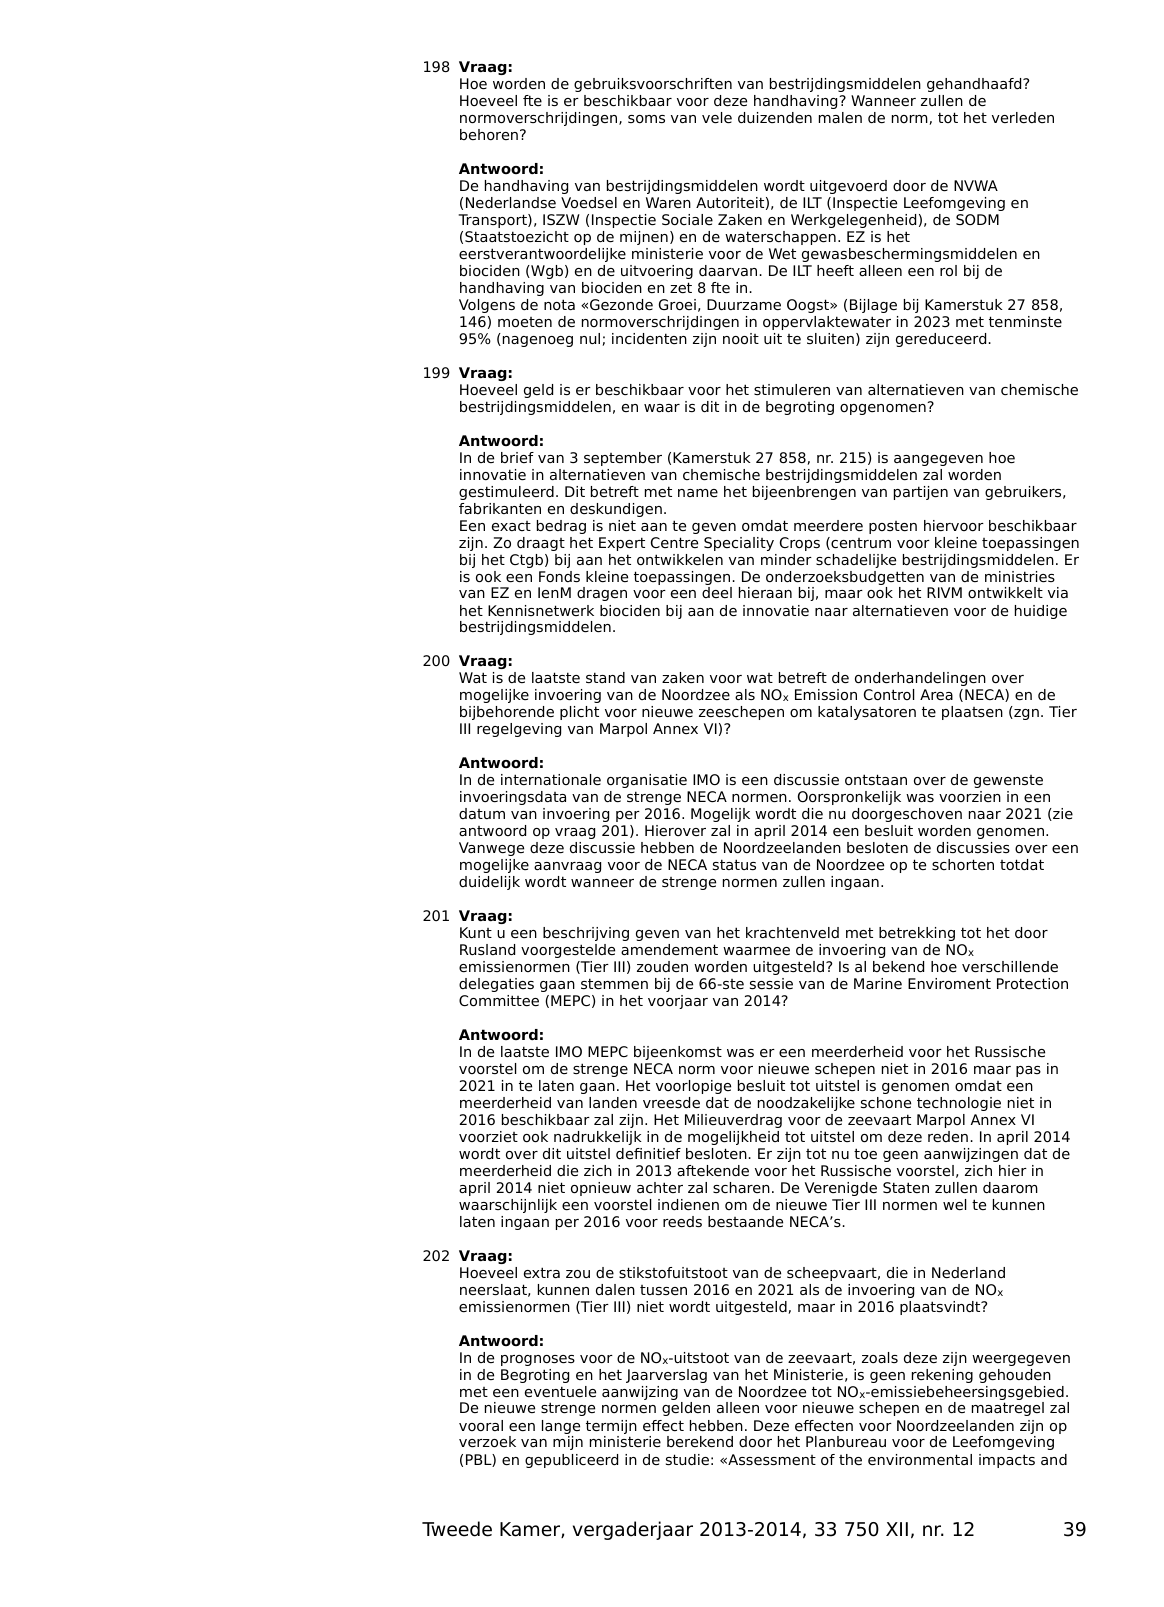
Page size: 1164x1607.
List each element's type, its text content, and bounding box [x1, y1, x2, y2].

table_cell Antwoord: De handhaving van bestrijdingsmiddelen wordt uitgevoerd door de NVWA (Nederlandse Voedsel en Waren Autoriteit), de ILT (Inspectie Leefomgeving en Transport), ISZW (Inspectie Sociale Zaken en Werkgelegenheid), de SODM (Staatstoezicht op de mijnen) en de waterschappen. EZ is het eerstverantwoordelijke ministerie voor de Wet gewasbeschermingsmiddelen en biociden (Wgb) en de uitvoering daarvan. De ILT heeft alleen een rol bij de handhaving van biociden en zet 8 fte in. Volgens de nota «Gezonde Groei, Duurzame Oogst» (Bijlage bij Kamerstuk 27 858, 146) moeten de normoverschrijdingen in oppervlaktewater in 2023 met tenminste 95% (nagenoeg nul; incidenten zijn nooit uit te sluiten) zijn gereduceerd. [453, 161, 1087, 348]
table_cell [422, 348, 453, 365]
table_cell [422, 1010, 453, 1027]
table_cell 202 [422, 1248, 453, 1316]
table_cell Vraag: Kunt u een beschrijving geven van het krachtenveld met betrekking tot het door Rusland voorgestelde amendement waarmee de invoering van de NOx emissienormen (Tier III) zouden worden uitgesteld? Is al bekend hoe verschillende delegaties gaan stemmen bij de 66-ste sessie van de Marine Enviroment Protection Committee (MEPC) in het voorjaar van 2014? [453, 908, 1087, 1010]
table_cell 198 [422, 59, 453, 144]
table_cell Vraag: Hoe worden de gebruiksvoorschriften van bestrijdingsmiddelen gehandhaafd? Hoeveel fte is er beschikbaar voor deze handhaving? Wanneer zullen de normoverschrijdingen, soms van vele duizenden malen de norm, tot het verleden behoren? [453, 59, 1087, 144]
table_cell 201 [422, 908, 453, 1010]
table_cell [453, 636, 1087, 653]
table_cell 200 [422, 653, 453, 738]
table_cell [453, 1316, 1087, 1332]
table_cell Antwoord: In de laatste IMO MEPC bijeenkomst was er een meerderheid voor het Russische voorstel om de strenge NECA norm voor nieuwe schepen niet in 2016 maar pas in 2021 in te laten gaan. Het voorlopige besluit tot uitstel is genomen omdat een meerderheid van landen vreesde dat de noodzakelijke schone technologie niet in 2016 beschikbaar zal zijn. Het Milieuverdrag voor de zeevaart Marpol Annex VI voorziet ook nadrukkelijk in de mogelijkheid tot uitstel om deze reden. In april 2014 wordt over dit uitstel definitief besloten. Er zijn tot nu toe geen aanwijzingen dat de meerderheid die zich in 2013 aftekende voor het Russische voorstel, zich hier in april 2014 niet opnieuw achter zal scharen. De Verenigde Staten zullen daarom waarschijnlijk een voorstel indienen om de nieuwe Tier III normen wel te kunnen laten ingaan per 2016 voor reeds bestaande NECA’s. [453, 1027, 1087, 1231]
table_cell [453, 1231, 1087, 1248]
table_cell Antwoord: In de prognoses voor de NOx-uitstoot van de zeevaart, zoals deze zijn weergegeven in de Begroting en het Jaarverslag van het Ministerie, is geen rekening gehouden met een eventuele aanwijzing van de Noordzee tot NOx-emissiebeheersingsgebied. De nieuwe strenge normen gelden alleen voor nieuwe schepen en de maatregel zal vooral een lange termijn effect hebben. Deze effecten voor Noordzeelanden zijn op verzoek van mijn ministerie berekend door het Planbureau voor de Leefomgeving (PBL) en gepubliceerd in de studie: «Assessment of the environmental impacts and [453, 1333, 1087, 1468]
table_cell [422, 1027, 453, 1231]
table_cell [453, 891, 1087, 908]
table_cell [422, 1231, 453, 1248]
table_cell Vraag: Hoeveel extra zou de stikstofuitstoot van de scheepvaart, die in Nederland neerslaat, kunnen dalen tussen 2016 en 2021 als de invoering van de NOx emissienormen (Tier III) niet wordt uitgesteld, maar in 2016 plaatsvindt? [453, 1248, 1087, 1316]
table_cell [422, 144, 453, 161]
table_cell [453, 416, 1087, 433]
table_cell [422, 636, 453, 653]
table_cell [422, 161, 453, 348]
table_cell [453, 738, 1087, 755]
table_cell [453, 1010, 1087, 1027]
table_cell [453, 348, 1087, 365]
table_cell 199 [422, 365, 453, 416]
table_cell [422, 738, 453, 755]
table_cell [422, 755, 453, 891]
table_cell Vraag: Hoeveel geld is er beschikbaar voor het stimuleren van alternatieven van chemische bestrijdingsmiddelen, en waar is dit in de begroting opgenomen? [453, 365, 1087, 416]
table_cell [422, 433, 453, 636]
table_cell [453, 144, 1087, 161]
table_cell [422, 416, 453, 433]
table_cell Antwoord: In de internationale organisatie IMO is een discussie ontstaan over de gewenste invoeringsdata van de strenge NECA normen. Oorspronkelijk was voorzien in een datum van invoering per 2016. Mogelijk wordt die nu doorgeschoven naar 2021 (zie antwoord op vraag 201). Hierover zal in april 2014 een besluit worden genomen. Vanwege deze discussie hebben de Noordzeelanden besloten de discussies over een mogelijke aanvraag voor de NECA status van de Noordzee op te schorten totdat duidelijk wordt wanneer de strenge normen zullen ingaan. [453, 755, 1087, 891]
table_cell [422, 1333, 453, 1468]
table_cell Antwoord: In de brief van 3 september (Kamerstuk 27 858, nr. 215) is aangegeven hoe innovatie in alternatieven van chemische bestrijdingsmiddelen zal worden gestimuleerd. Dit betreft met name het bijeenbrengen van partijen van gebruikers, fabrikanten en deskundigen. Een exact bedrag is niet aan te geven omdat meerdere posten hiervoor beschikbaar zijn. Zo draagt het Expert Centre Speciality Crops (centrum voor kleine toepassingen bij het Ctgb) bij aan het ontwikkelen van minder schadelijke bestrijdingsmiddelen. Er is ook een Fonds kleine toepassingen. De onderzoeksbudgetten van de ministries van EZ en IenM dragen voor een deel hieraan bij, maar ook het RIVM ontwikkelt via het Kennisnetwerk biociden bij aan de innovatie naar alternatieven voor de huidige bestrijdingsmiddelen. [453, 433, 1087, 636]
table_cell [422, 891, 453, 908]
table_cell Vraag: Wat is de laatste stand van zaken voor wat betreft de onderhandelingen over mogelijke invoering van de Noordzee als NOx Emission Control Area (NECA) en de bijbehorende plicht voor nieuwe zeeschepen om katalysatoren te plaatsen (zgn. Tier III regelgeving van Marpol Annex VI)? [453, 653, 1087, 738]
table_cell [422, 1316, 453, 1332]
